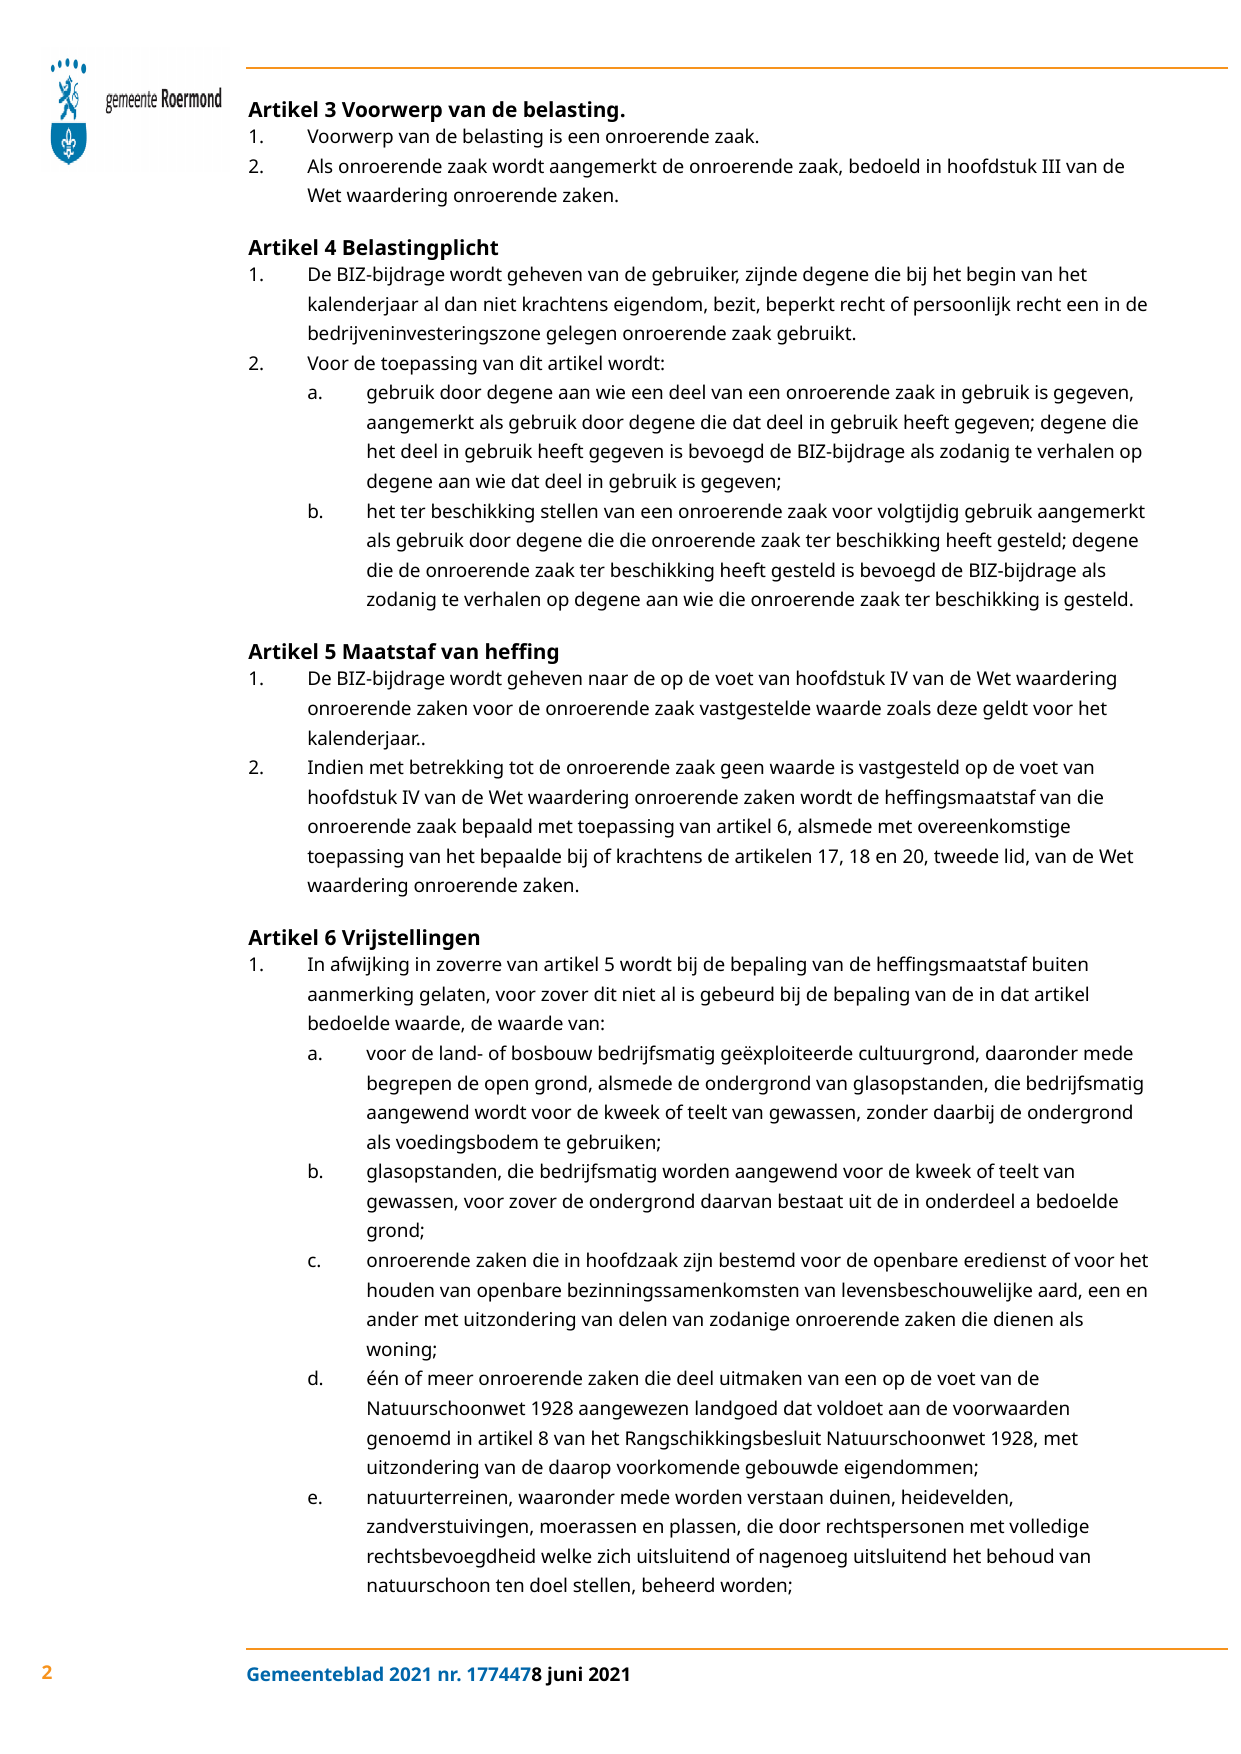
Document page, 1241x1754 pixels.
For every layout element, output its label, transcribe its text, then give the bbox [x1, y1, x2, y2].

list glasopstanden, die bedrijfsmatig worden aangewend voor de kweek of teelt van gewassen, voor zover de ondergrond daarvan bestaat uit de in onderdeel a bedoelde grond; [307, 1158, 1152, 1243]
list onroerende zaken die in hoofdzaak zijn bestemd voor de openbare eredienst of voor het houden van openbare bezinningssamenkomsten van levensbeschouwelijke aard, een en ander met uitzondering van delen van zodanige onroerende zaken die dienen als woning; [307, 1247, 1152, 1362]
list In afwijking in zoverre van artikel 5 wordt bij de bepaling van de heffingsmaatstaf buiten aanmerking gelaten, voor zover dit niet al is gebeurd bij de bepaling van de in dat artikel bedoelde waarde, de waarde van: [248, 951, 1152, 1036]
list gebruik door degene aan wie een deel van een onroerende zaak in gebruik is gegeven, aangemerkt als gebruik door degene die dat deel in gebruik heeft gegeven; degene die het deel in gebruik heeft gegeven is bevoegd de BIZ-bijdrage als zodanig te verhalen op degene aan wie dat deel in gebruik is gegeven; [307, 379, 1152, 494]
list Indien met betrekking tot de onroerende zaak geen waarde is vastgesteld op de voet van hoofdstuk IV van de Wet waardering onroerende zaken wordt de heffingsmaatstaf van die onroerende zaak bepaald met toepassing van artikel 6, alsmede met overeenkomstige toepassing van het bepaalde bij of krachtens de artikelen 17, 18 en 20, tweede lid, van de Wet waardering onroerende zaken. [248, 754, 1152, 898]
list De BIZ-bijdrage wordt geheven naar de op de voet van hoofdstuk IV van de Wet waardering onroerende zaken voor de onroerende zaak vastgestelde waarde zoals deze geldt voor het kalenderjaar.. [248, 666, 1152, 750]
list Voor de toepassing van dit artikel wordt: [248, 350, 1152, 376]
text Artikel 4 Belastingplicht [248, 233, 1152, 261]
text Artikel 3 Voorwerp van de belasting. [248, 95, 1152, 123]
list één of meer onroerende zaken die deel uitmaken van een op de voet van de Natuurschoonwet 1928 aangewezen landgoed dat voldoet aan de voorwaarden genoemd in artikel 8 van het Rangschikkingsbesluit Natuurschoonwet 1928, met uitzondering van de daarop voorkomende gebouwde eigendommen; [307, 1366, 1152, 1480]
picture [41, 47, 231, 172]
list natuurterreinen, waaronder mede worden verstaan duinen, heidevelden, zandverstuivingen, moerassen en plassen, die door rechtspersonen met volledige rechtsbevoegdheid welke zich uitsluitend of nagenoeg uitsluitend het behoud van natuurschoon ten doel stellen, beheerd worden; [307, 1484, 1152, 1598]
list voor de land- of bosbouw bedrijfsmatig geëxploiteerde cultuurgrond, daaronder mede begrepen de open grond, alsmede de ondergrond van glasopstanden, die bedrijfsmatig aangewend wordt voor de kweek of teelt van gewassen, zonder daarbij de ondergrond als voedingsbodem te gebruiken; [307, 1040, 1152, 1155]
text Artikel 5 Maatstaf van heffing [248, 637, 1152, 666]
list De BIZ-bijdrage wordt geheven van de gebruiker, zijnde degene die bij het begin van het kalenderjaar al dan niet krachtens eigendom, bezit, beperkt recht of persoonlijk recht een in de bedrijveninvesteringszone gelegen onroerende zaak gebruikt. [248, 261, 1152, 346]
text Artikel 6 Vrijstellingen [248, 923, 1152, 951]
list het ter beschikking stellen van een onroerende zaak voor volgtijdig gebruik aangemerkt als gebruik door degene die die onroerende zaak ter beschikking heeft gesteld; degene die de onroerende zaak ter beschikking heeft gesteld is bevoegd de BIZ-bijdrage als zodanig te verhalen op degene aan wie die onroerende zaak ter beschikking is gesteld. [307, 498, 1152, 612]
list Voorwerp van de belasting is een onroerende zaak. [248, 123, 1152, 149]
list Als onroerende zaak wordt aangemerkt de onroerende zaak, bedoeld in hoofdstuk III van de Wet waardering onroerende zaken. [248, 153, 1152, 208]
